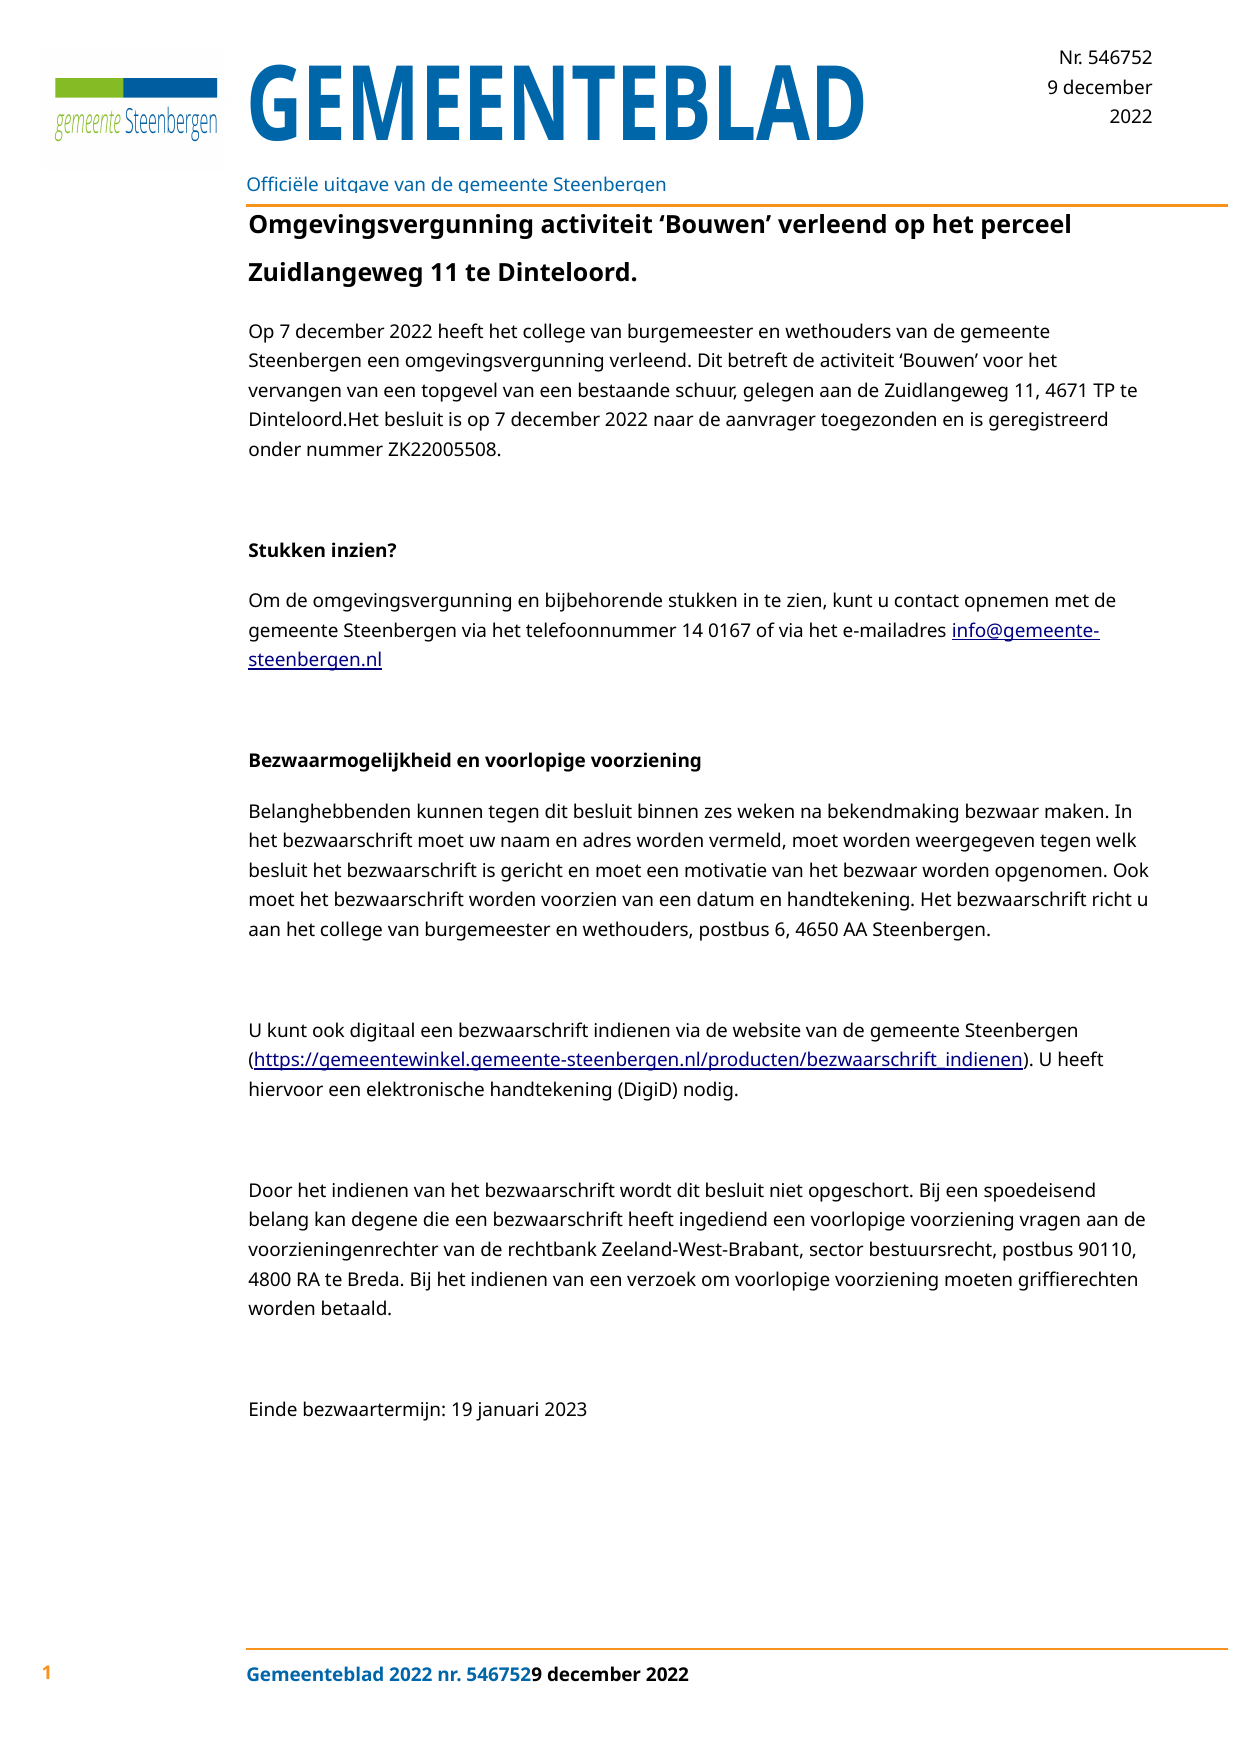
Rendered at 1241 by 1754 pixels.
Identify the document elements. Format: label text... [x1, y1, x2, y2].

text Om de omgevingsvergunning en bijbehorende stukken in te zien, kunt u contact opnemen met de gemeente Steenbergen via het telefoonnummer 14 0167 of via het e-mailadres info@gemeente-steenbergen.nl [248, 587, 1152, 672]
text Omgevingsvergunning activiteit ‘Bouwen’ verleend op het perceel Zuidlangeweg 11 te Dinteloord. [248, 207, 1152, 288]
text Einde bezwaartermijn: 19 januari 2023 [248, 1396, 1152, 1422]
text U kunt ook digitaal een bezwaarschrift indienen via de website van de gemeente Steenbergen (https://gemeentewinkel.gemeente-steenbergen.nl/producten/bezwaarschrift_indienen). U heeft hiervoor een elektronische handtekening (DigiD) nodig. [248, 1017, 1152, 1102]
text Stukken inzien? [248, 537, 1152, 563]
text Bezwaarmogelijkheid en voorlopige voorziening [248, 747, 1152, 773]
text Door het indienen van het bezwaarschrift wordt dit besluit niet opgeschort. Bij een spoedeisend belang kan degene die een bezwaarschrift heeft ingediend een voorlopige voorziening vragen aan de voorzieningenrechter van de rechtbank Zeeland-West-Brabant, sector bestuursrecht, postbus 90110, 4800 RA te Breda. Bij het indienen van een verzoek om voorlopige voorziening moeten griffierechten worden betaald. [248, 1177, 1152, 1321]
text Belanghebbenden kunnen tegen dit besluit binnen zes weken na bekendmaking bezwaar maken. In het bezwaarschrift moet uw naam en adres worden vermeld, moet worden weergegeven tegen welk besluit het bezwaarschrift is gericht en moet een motivatie van het bezwaar worden opgenomen. Ook moet het bezwaarschrift worden voorzien van een datum en handtekening. Het bezwaarschrift richt u aan het college van burgemeester en wethouders, postbus 6, 4650 AA Steenbergen. [248, 798, 1152, 942]
text Op 7 december 2022 heeft het college van burgemeester en wethouders van de gemeente Steenbergen een omgevingsvergunning verleend. Dit betreft de activiteit ‘Bouwen’ voor het vervangen van een topgevel van een bestaande schuur, gelegen aan de Zuidlangeweg 11, 4671 TP te Dinteloord.Het besluit is op 7 december 2022 naar de aanvrager toegezonden en is geregistreerd onder nummer ZK22005508. [248, 318, 1152, 462]
picture [41, 47, 231, 172]
